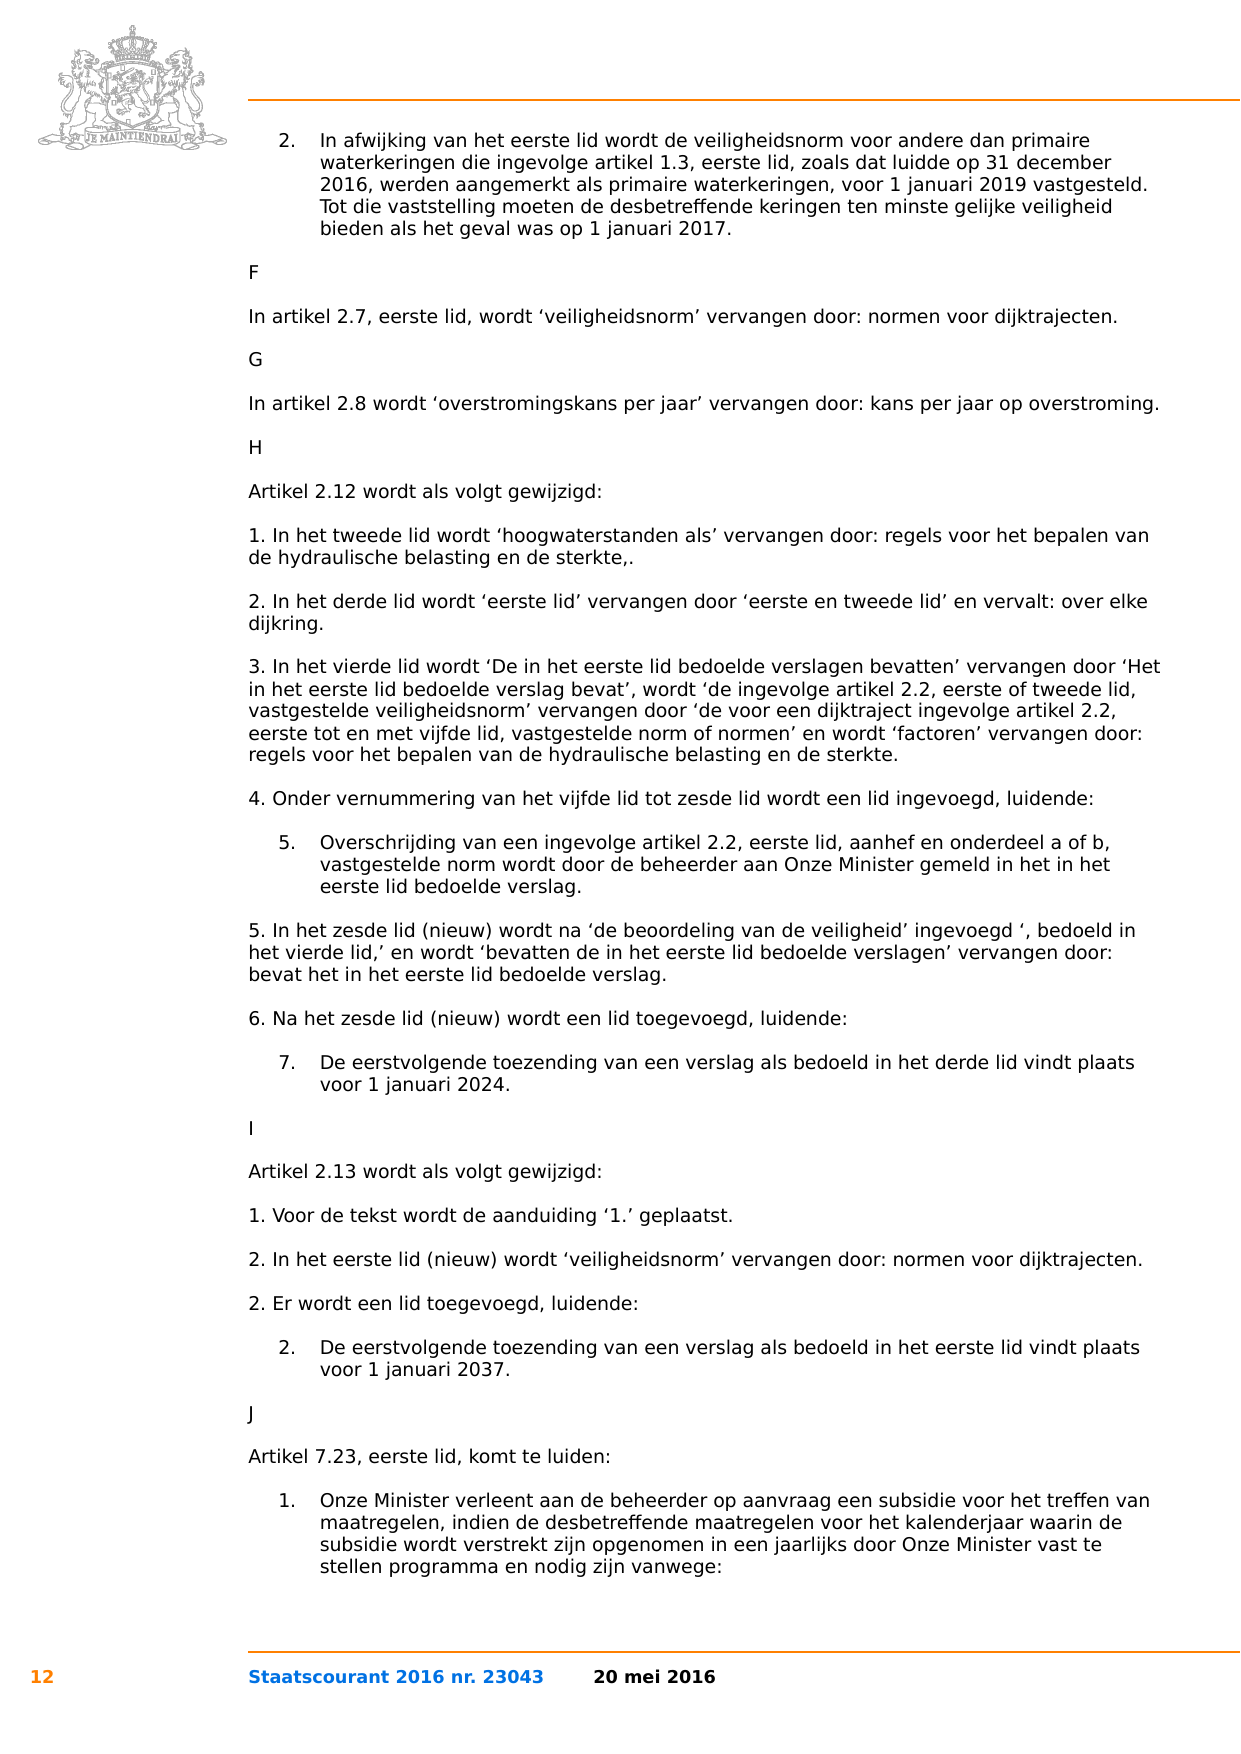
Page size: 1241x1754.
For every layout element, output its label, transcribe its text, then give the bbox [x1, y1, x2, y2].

text 2. In het eerste lid (nieuw) wordt ‘veiligheidsnorm’ vervangen door: normen voor dijktrajecten. [248, 1249, 1163, 1271]
text Artikel 7.23, eerste lid, komt te luiden: [248, 1446, 1163, 1468]
text 1. In het tweede lid wordt ‘hoogwaterstanden als’ vervangen door: regels voor het bepalen van de hydraulische belasting en de sterkte,. [248, 525, 1163, 569]
text G [248, 349, 1163, 371]
text 4. Onder vernummering van het vijfde lid tot zesde lid wordt een lid ingevoegd, luidende: [248, 788, 1163, 810]
text 1. Voor de tekst wordt de aanduiding ‘1.’ geplaatst. [248, 1205, 1163, 1227]
text J [248, 1402, 1163, 1424]
text 5. In het zesde lid (nieuw) wordt na ‘de beoordeling van de veiligheid’ ingevoegd ‘, bedoeld in het vierde lid,’ en wordt ‘bevatten de in het eerste lid bedoelde verslagen’ vervangen door: bevat het in het eerste lid bedoelde verslag. [248, 920, 1163, 986]
text 1. Onze Minister verleent aan de beheerder op aanvraag een subsidie voor het treffen van maatregelen, indien de desbetreffende maatregelen voor het kalenderjaar waarin de subsidie wordt verstrekt zijn opgenomen in een jaarlijks door Onze Minister vast te stellen programma en nodig zijn vanwege: [278, 1490, 1163, 1578]
text Artikel 2.13 wordt als volgt gewijzigd: [248, 1161, 1163, 1183]
text 3. In het vierde lid wordt ‘De in het eerste lid bedoelde verslagen bevatten’ vervangen door ‘Het in het eerste lid bedoelde verslag bevat’, wordt ‘de ingevolge artikel 2.2, eerste of tweede lid, vastgestelde veiligheidsnorm’ vervangen door ‘de voor een dijktraject ingevolge artikel 2.2, eerste tot en met vijfde lid, vastgestelde norm of normen’ en wordt ‘factoren’ vervangen door: regels voor het bepalen van de hydraulische belasting en de sterkte. [248, 656, 1163, 766]
text In artikel 2.8 wordt ‘overstromingskans per jaar’ vervangen door: kans per jaar op overstroming. [248, 393, 1163, 415]
text 2. In het derde lid wordt ‘eerste lid’ vervangen door ‘eerste en tweede lid’ en vervalt: over elke dijkring. [248, 591, 1163, 634]
text I [248, 1117, 1163, 1139]
text H [248, 437, 1163, 459]
text F [248, 262, 1163, 284]
text In artikel 2.7, eerste lid, wordt ‘veiligheidsnorm’ vervangen door: normen voor dijktrajecten. [248, 306, 1163, 327]
text 7. De eerstvolgende toezending van een verslag als bedoeld in het derde lid vindt plaats voor 1 januari 2024. [278, 1052, 1163, 1096]
text 2. In afwijking van het eerste lid wordt de veiligheidsnorm voor andere dan primaire waterkeringen die ingevolge artikel 1.3, eerste lid, zoals dat luidde op 31 december 2016, werden aangemerkt als primaire waterkeringen, voor 1 januari 2019 vastgesteld. Tot die vaststelling moeten de desbetreffende keringen ten minste gelijke veiligheid bieden als het geval was op 1 januari 2017. [278, 130, 1163, 240]
text 2. De eerstvolgende toezending van een verslag als bedoeld in het eerste lid vindt plaats voor 1 januari 2037. [278, 1337, 1163, 1381]
picture [38, 25, 227, 150]
text 6. Na het zesde lid (nieuw) wordt een lid toegevoegd, luidende: [248, 1008, 1163, 1030]
text 2. Er wordt een lid toegevoegd, luidende: [248, 1293, 1163, 1315]
text Artikel 2.12 wordt als volgt gewijzigd: [248, 481, 1163, 503]
text 5. Overschrijding van een ingevolge artikel 2.2, eerste lid, aanhef en onderdeel a of b, vastgestelde norm wordt door de beheerder aan Onze Minister gemeld in het in het eerste lid bedoelde verslag. [278, 832, 1163, 898]
